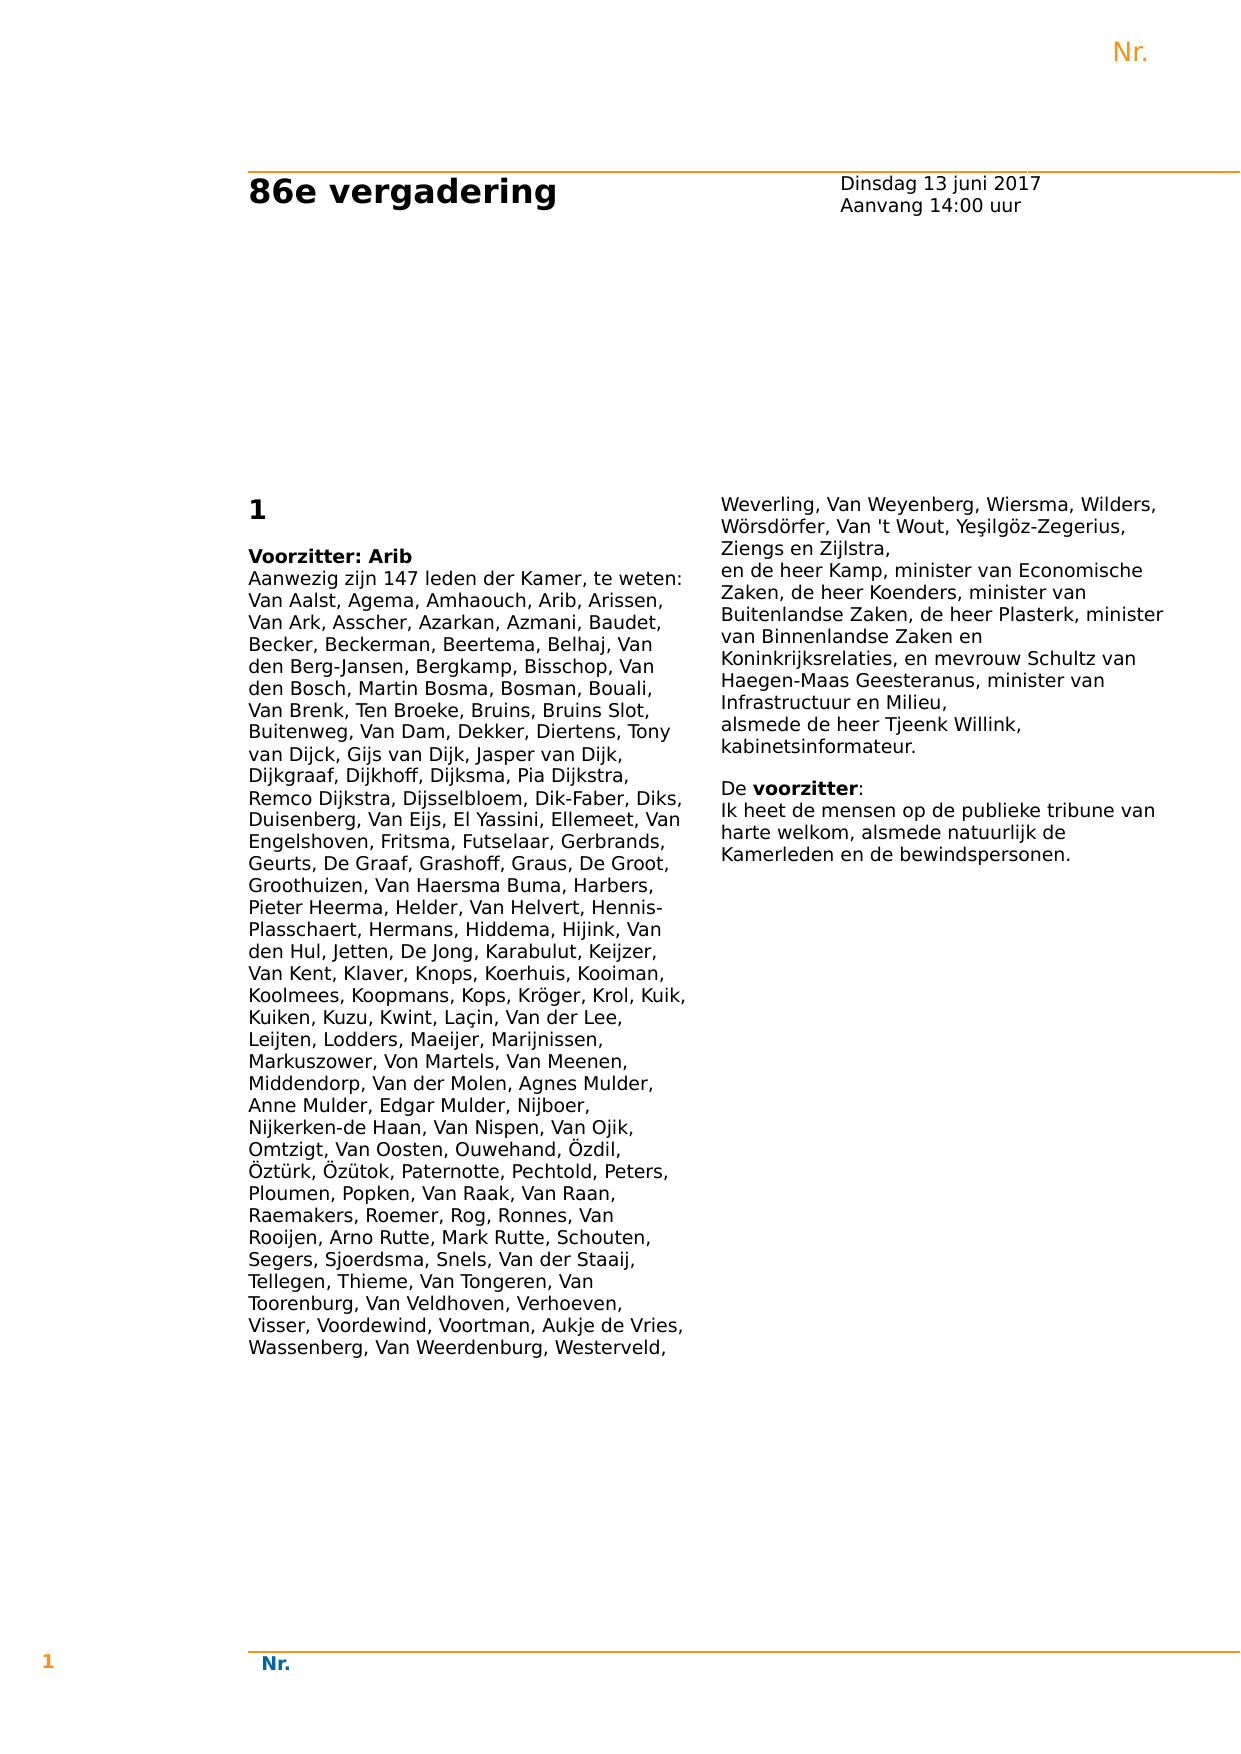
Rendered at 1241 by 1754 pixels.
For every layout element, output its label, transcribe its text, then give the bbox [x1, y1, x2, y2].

table_cell Aanvang 14:00 uur [840, 195, 1163, 217]
text Van Aalst, Agema, Amhaouch, Arib, Arissen, Van Ark, Asscher, Azarkan, Azmani, Baudet, Becker, Beckerman, Beertema, Belhaj, Van den Berg-Jansen, Bergkamp, Bisschop, Van den Bosch, Martin Bosma, Bosman, Bouali, Van Brenk, Ten Broeke, Bruins, Bruins Slot, Buitenweg, Van Dam, Dekker, Diertens, Tony van Dijck, Gijs van Dijk, Jasper van Dijk, Dijkgraaf, Dijkhoff, Dijksma, Pia Dijkstra, Remco Dijkstra, Dijsselbloem, Dik-Faber, Diks, Duisenberg, Van Eijs, El Yassini, Ellemeet, Van Engelshoven, Fritsma, Futselaar, Gerbrands, Geurts, De Graaf, Grashoff, Graus, De Groot, Groothuizen, Van Haersma Buma, Harbers, Pieter Heerma, Helder, Van Helvert, Hennis-Plasschaert, Hermans, Hiddema, Hijink, Van den Hul, Jetten, De Jong, Karabulut, Keijzer, Van Kent, Klaver, Knops, Koerhuis, Kooiman, Koolmees, Koopmans, Kops, Kröger, Krol, Kuik, Kuiken, Kuzu, Kwint, Laçin, Van der Lee, Leijten, Lodders, Maeijer, Marijnissen, Markuszower, Von Martels, Van Meenen, Middendorp, Van der Molen, Agnes Mulder, Anne Mulder, Edgar Mulder, Nijboer, Nijkerken-de Haan, Van Nispen, Van Ojik, Omtzigt, Van Oosten, Ouwehand, Özdil, Öztürk, Özütok, Paternotte, Pechtold, Peters, Ploumen, Popken, Van Raak, Van Raan, Raemakers, Roemer, Rog, Ronnes, Van Rooijen, Arno Rutte, Mark Rutte, Schouten, Segers, Sjoerdsma, Snels, Van der Staaij, Tellegen, Thieme, Van Tongeren, Van Toorenburg, Van Veldhoven, Verhoeven, Visser, Voordewind, Voortman, Aukje de Vries, Wassenberg, Van Weerdenburg, Westerveld, [248, 589, 691, 1359]
text De voorzitter: [721, 778, 1163, 800]
table_header Dinsdag 13 juni 2017 [840, 173, 1163, 195]
text Weverling, Van Weyenberg, Wiersma, Wilders, Wörsdörfer, Van 't Wout, Yeşilgöz-Zegerius, Ziengs en Zijlstra, [721, 494, 1163, 560]
text en de heer Kamp, minister van Economische Zaken, de heer Koenders, minister van Buitenlandse Zaken, de heer Plasterk, minister van Binnenlandse Zaken en Koninkrijksrelaties, en mevrouw Schultz van Haegen-Maas Geesteranus, minister van Infrastructuur en Milieu, [721, 560, 1163, 714]
text Aanwezig zijn 147 leden der Kamer, te weten: [248, 568, 691, 589]
table_header 86e vergadering [248, 173, 840, 217]
title 1 [248, 494, 691, 526]
text alsmede de heer Tjeenk Willink, kabinetsinformateur. [721, 714, 1163, 758]
text Ik heet de mensen op de publieke tribune van harte welkom, alsmede natuurlijk de Kamerleden en de bewindspersonen. [721, 800, 1163, 866]
text Voorzitter: Arib [248, 546, 691, 568]
